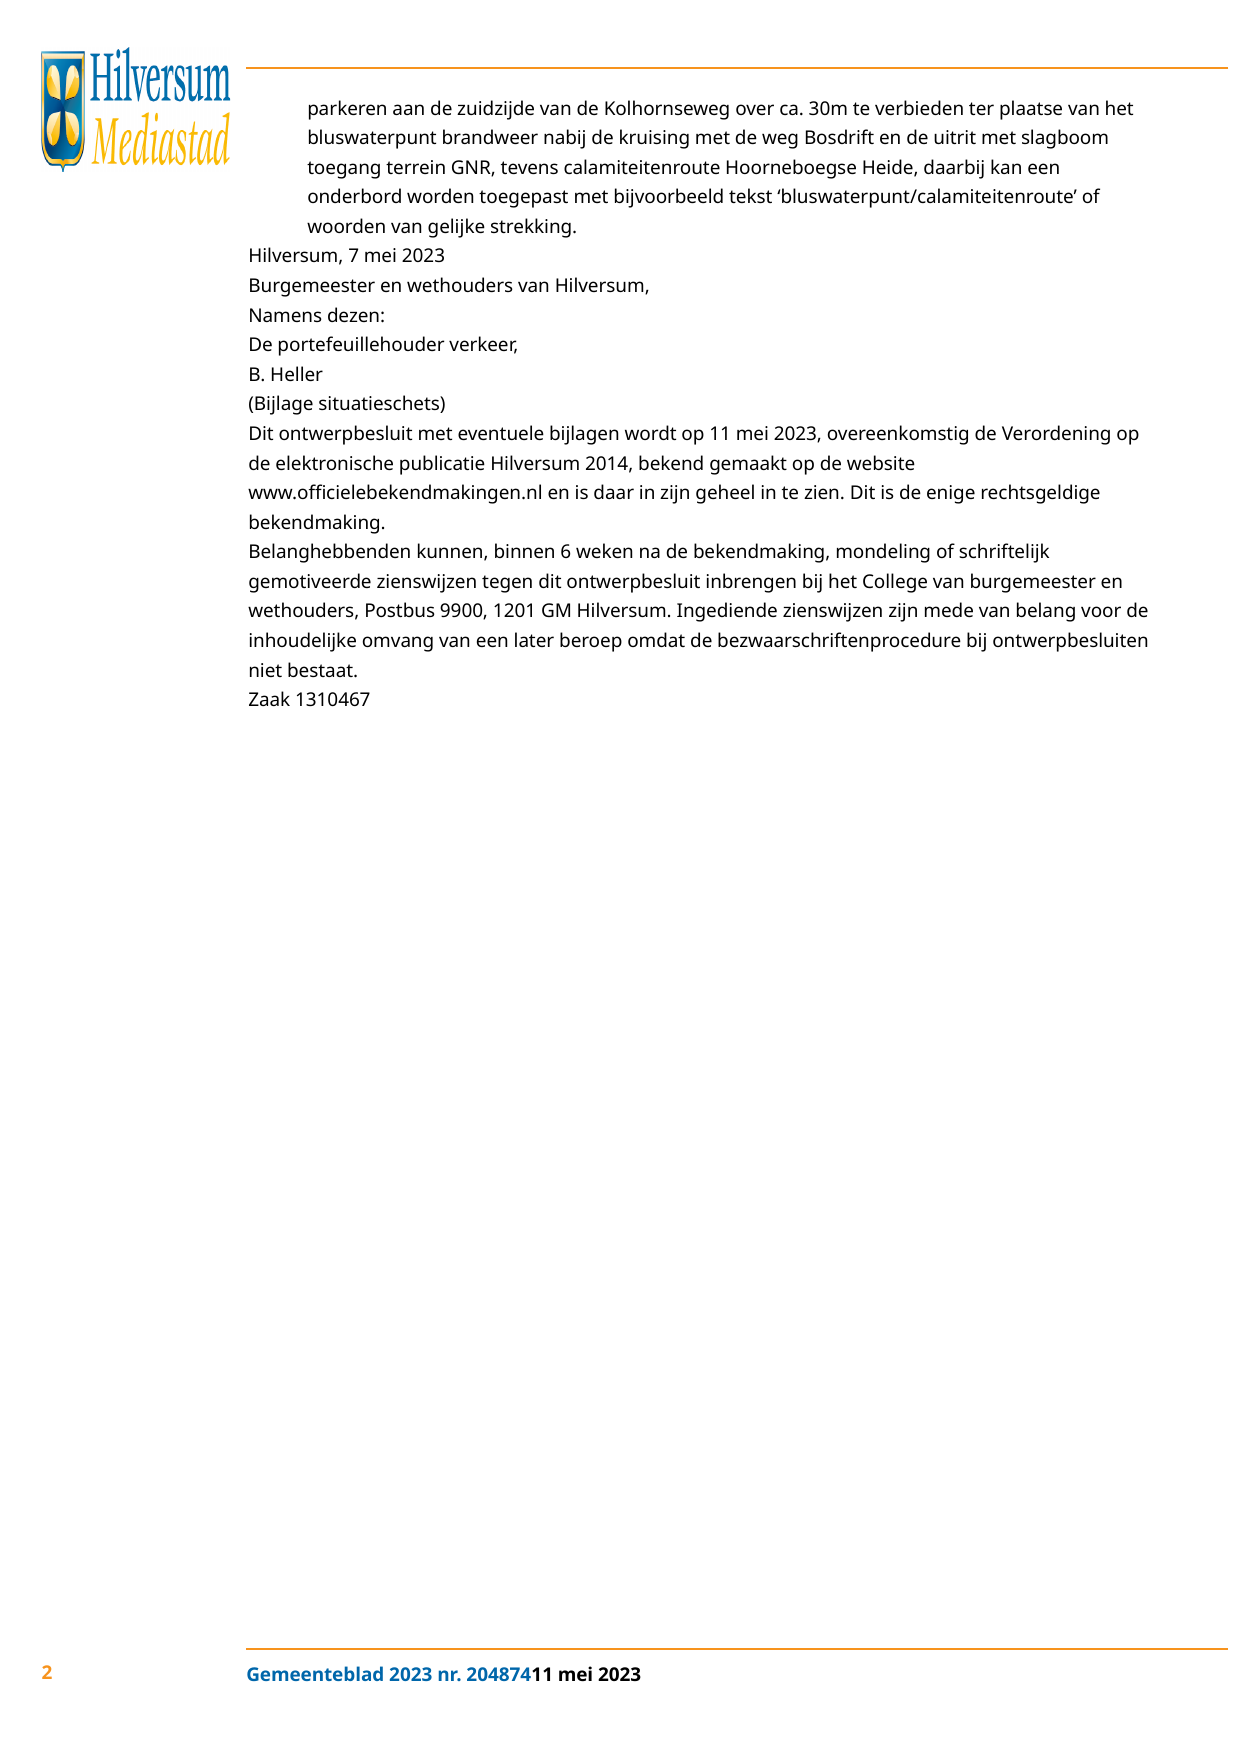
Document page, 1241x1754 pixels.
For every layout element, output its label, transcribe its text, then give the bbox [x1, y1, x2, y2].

text Belanghebbenden kunnen, binnen 6 weken na de bekendmaking, mondeling of schriftelijk gemotiveerde zienswijzen tegen dit ontwerpbesluit inbrengen bij het College van burgemeester en wethouders, Postbus 9900, 1201 GM Hilversum. Ingediende zienswijzen zijn mede van belang voor de inhoudelijke omvang van een later beroep omdat de bezwaarschriftenprocedure bij ontwerpbesluiten niet bestaat. [248, 538, 1152, 683]
text B. Heller [248, 361, 1152, 387]
picture [41, 47, 231, 172]
text (Bijlage situatieschets) [248, 391, 1152, 416]
text Zaak 1310467 [248, 686, 1152, 712]
text Burgemeester en wethouders van Hilversum, [248, 272, 1152, 298]
text De portefeuillehouder verkeer, [248, 331, 1152, 357]
text Hilversum, 7 mei 2023 [248, 243, 1152, 268]
list parkeren aan de zuidzijde van de Kolhornseweg over ca. 30m te verbieden ter plaatse van het bluswaterpunt brandweer nabij de kruising met de weg Bosdrift en de uitrit met slagboom toegang terrein GNR, tevens calamiteitenroute Hoorneboegse Heide, daarbij kan een onderbord worden toegepast met bijvoorbeeld tekst ‘bluswaterpunt/calamiteitenroute’ of woorden van gelijke strekking. [248, 95, 1152, 239]
text Namens dezen: [248, 302, 1152, 328]
text Dit ontwerpbesluit met eventuele bijlagen wordt op 11 mei 2023, overeenkomstig de Verordening op de elektronische publicatie Hilversum 2014, bekend gemaakt op de website www.officielebekendmakingen.nl en is daar in zijn geheel in te zien. Dit is de enige rechtsgeldige bekendmaking. [248, 420, 1152, 535]
